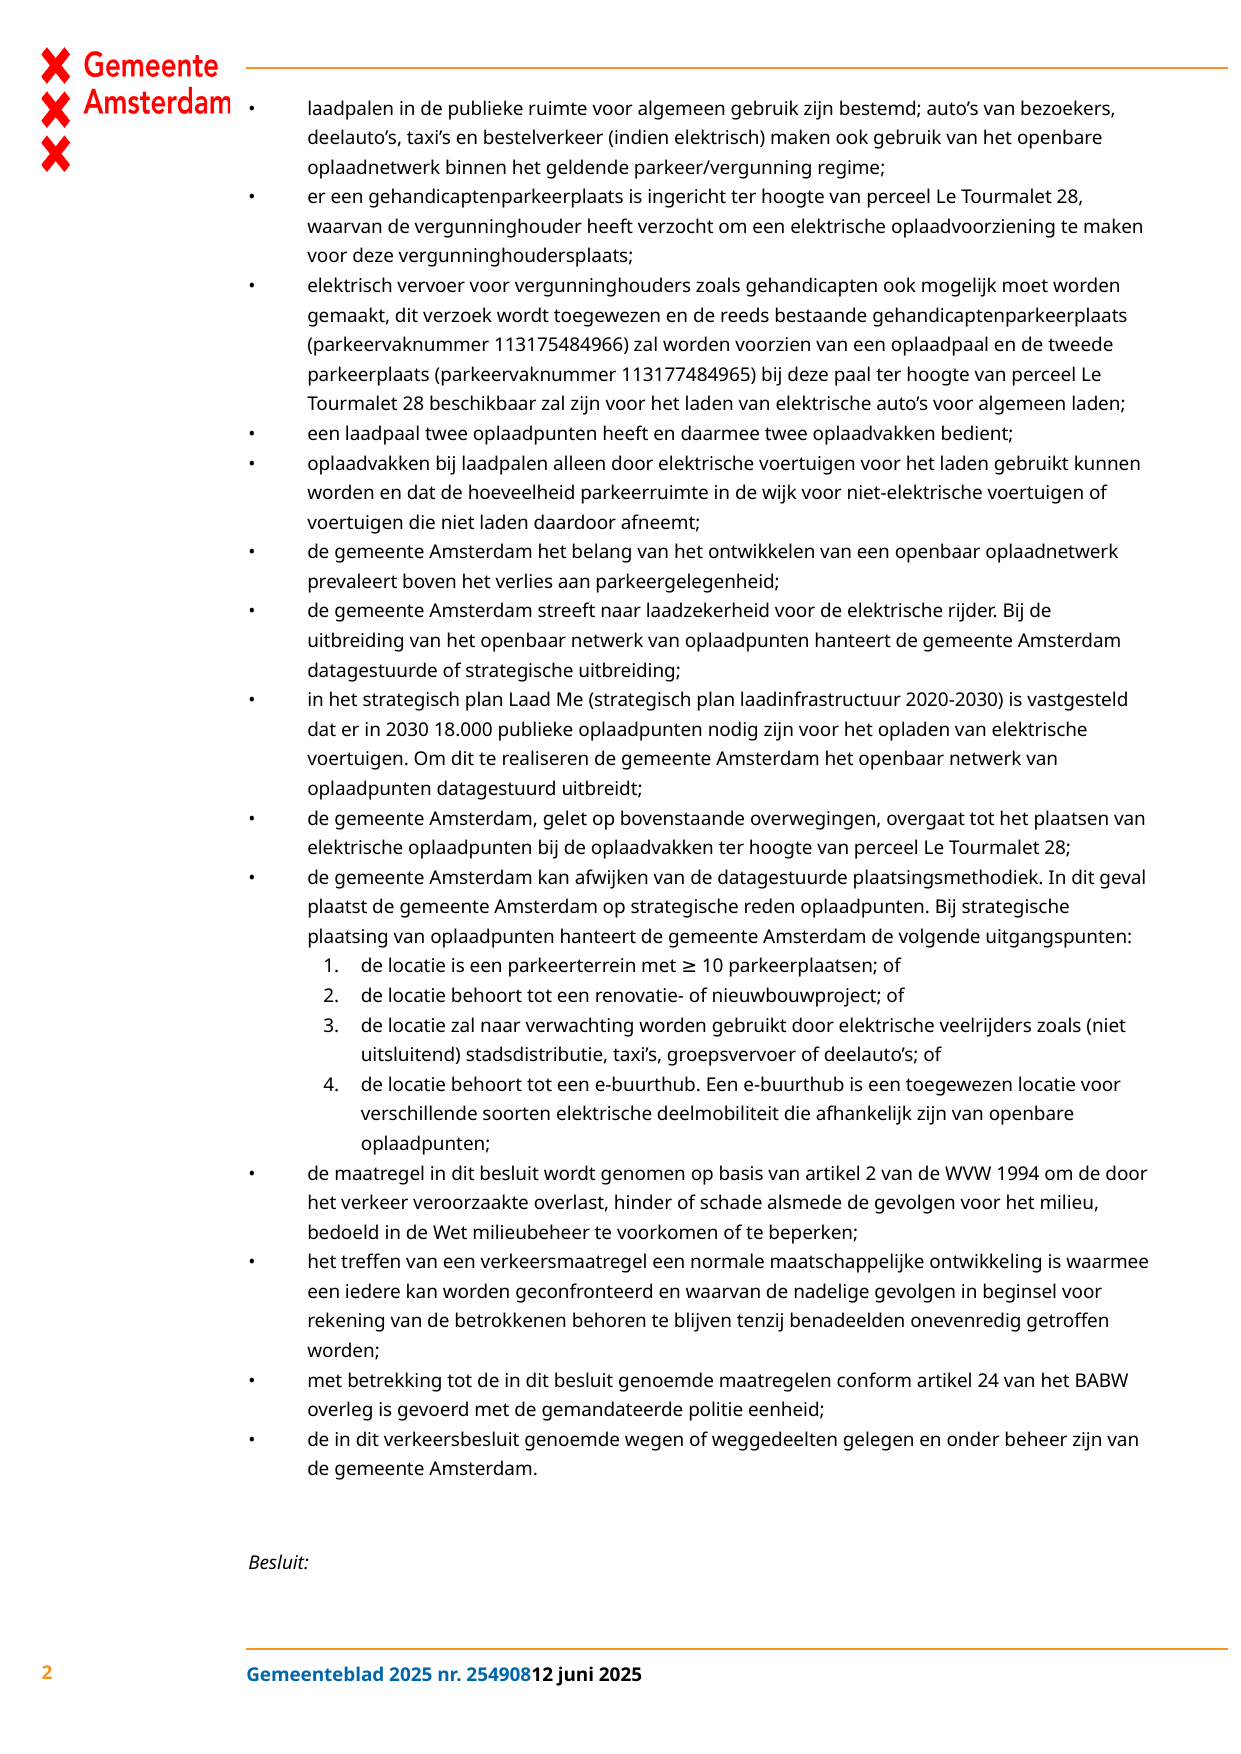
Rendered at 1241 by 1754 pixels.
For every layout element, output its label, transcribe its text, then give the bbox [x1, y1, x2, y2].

list de gemeente Amsterdam het belang van het ontwikkelen van een openbaar oplaadnetwerk prevaleert boven het verlies aan parkeergelegenheid; [248, 538, 1152, 594]
list het treffen van een verkeersmaatregel een normale maatschappelijke ontwikkeling is waarmee een iedere kan worden geconfronteerd en waarvan de nadelige gevolgen in beginsel voor rekening van de betrokkenen behoren te blijven tenzij benadeelden onevenredig getroffen worden; [248, 1248, 1152, 1363]
list de maatregel in dit besluit wordt genomen op basis van artikel 2 van de WVW 1994 om de door het verkeer veroorzaakte overlast, hinder of schade alsmede de gevolgen voor het milieu, bedoeld in de Wet milieubeheer te voorkomen of te beperken; [248, 1160, 1152, 1245]
list met betrekking tot de in dit besluit genoemde maatregelen conform artikel 24 van het BABW overleg is gevoerd met de gemandateerde politie eenheid; [248, 1367, 1152, 1422]
list de gemeente Amsterdam streeft naar laadzekerheid voor de elektrische rijder. Bij de uitbreiding van het openbaar netwerk van oplaadpunten hanteert de gemeente Amsterdam datagestuurde of strategische uitbreiding; [248, 598, 1152, 683]
list in het strategisch plan Laad Me (strategisch plan laadinfrastructuur 2020-2030) is vastgesteld dat er in 2030 18.000 publieke oplaadpunten nodig zijn voor het opladen van elektrische voertuigen. Om dit te realiseren de gemeente Amsterdam het openbaar netwerk van oplaadpunten datagestuurd uitbreidt; [248, 686, 1152, 801]
list een laadpaal twee oplaadpunten heeft en daarmee twee oplaadvakken bedient; [248, 420, 1152, 446]
list de gemeente Amsterdam kan afwijken van de datagestuurde plaatsingsmethodiek. In dit geval plaatst de gemeente Amsterdam op strategische reden oplaadpunten. Bij strategische plaatsing van oplaadpunten hanteert de gemeente Amsterdam de volgende uitgangspunten: [248, 864, 1152, 949]
list de locatie behoort tot een e-buurthub. Een e-buurthub is een toegewezen locatie voor verschillende soorten elektrische deelmobiliteit die afhankelijk zijn van openbare oplaadpunten; [323, 1071, 1152, 1156]
list de in dit verkeersbesluit genoemde wegen of weggedeelten gelegen en onder beheer zijn van de gemeente Amsterdam. [248, 1426, 1152, 1481]
list elektrisch vervoer voor vergunninghouders zoals gehandicapten ook mogelijk moet worden gemaakt, dit verzoek wordt toegewezen en de reeds bestaande gehandicaptenparkeerplaats (parkeervaknummer 113175484966) zal worden voorzien van een oplaadpaal en de tweede parkeerplaats (parkeervaknummer 113177484965) bij deze paal ter hoogte van perceel Le Tourmalet 28 beschikbaar zal zijn voor het laden van elektrische auto’s voor algemeen laden; [248, 272, 1152, 416]
list de locatie is een parkeerterrein met ≥ 10 parkeerplaatsen; of [323, 953, 1152, 978]
text Besluit: [248, 1549, 1152, 1575]
list oplaadvakken bij laadpalen alleen door elektrische voertuigen voor het laden gebruikt kunnen worden en dat de hoeveelheid parkeerruimte in de wijk voor niet-elektrische voertuigen of voertuigen die niet laden daardoor afneemt; [248, 450, 1152, 535]
list de locatie behoort tot een renovatie- of nieuwbouwproject; of [323, 982, 1152, 1008]
list er een gehandicaptenparkeerplaats is ingericht ter hoogte van perceel Le Tourmalet 28, waarvan de vergunninghouder heeft verzocht om een elektrische oplaadvoorziening te maken voor deze vergunninghoudersplaats; [248, 183, 1152, 268]
list laadpalen in de publieke ruimte voor algemeen gebruik zijn bestemd; auto’s van bezoekers, deelauto’s, taxi’s en bestelverkeer (indien elektrisch) maken ook gebruik van het openbare oplaadnetwerk binnen het geldende parkeer/vergunning regime; [248, 95, 1152, 180]
picture [41, 47, 231, 172]
list de gemeente Amsterdam, gelet op bovenstaande overwegingen, overgaat tot het plaatsen van elektrische oplaadpunten bij de oplaadvakken ter hoogte van perceel Le Tourmalet 28; [248, 805, 1152, 860]
list de locatie zal naar verwachting worden gebruikt door elektrische veelrijders zoals (niet uitsluitend) stadsdistributie, taxi’s, groepsvervoer of deelauto’s; of [323, 1012, 1152, 1067]
